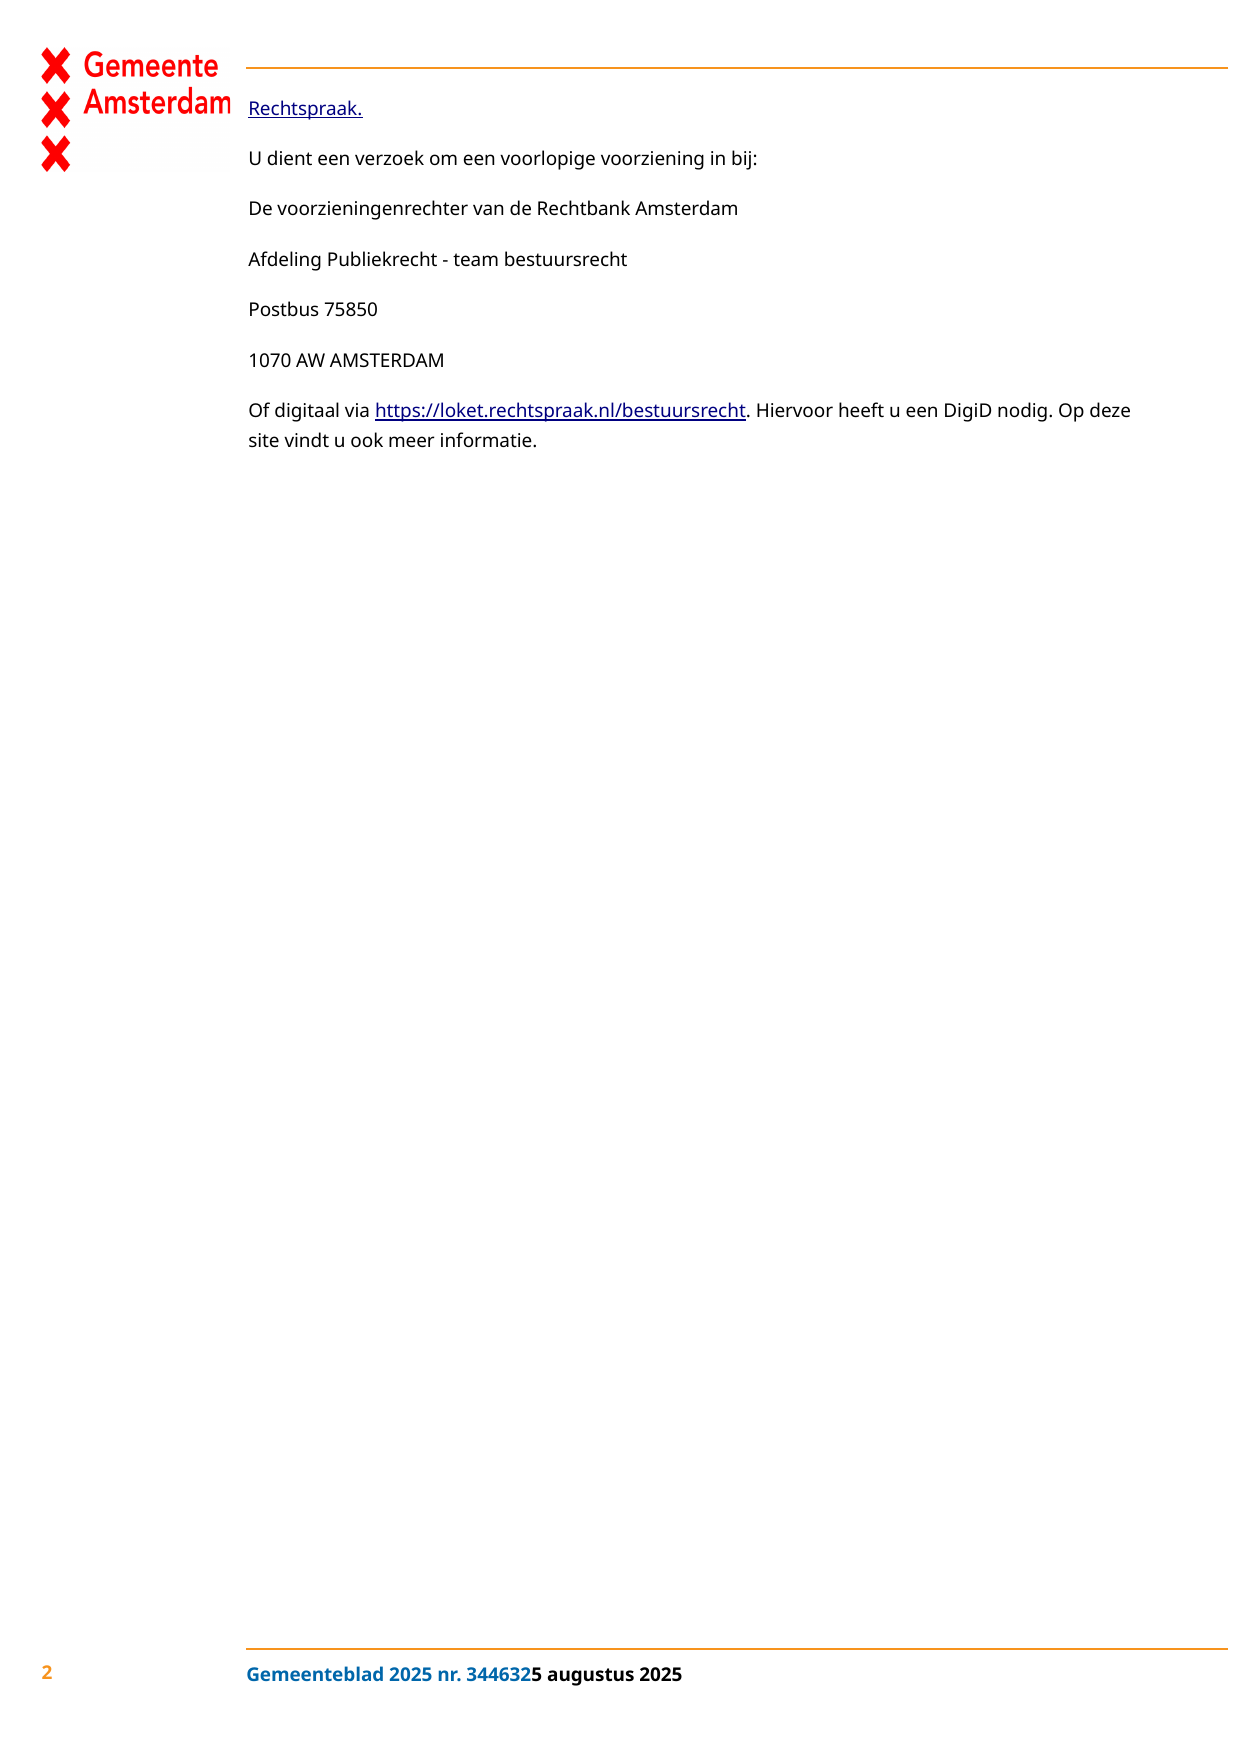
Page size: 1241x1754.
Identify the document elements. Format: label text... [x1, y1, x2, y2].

text Afdeling Publiekrecht - team bestuursrecht [248, 246, 1152, 272]
text Of digitaal via https://loket.rechtspraak.nl/bestuursrecht. Hiervoor heeft u een DigiD nodig. Op deze site vindt u ook meer informatie. [248, 397, 1152, 453]
text De voorzieningenrechter van de Rechtbank Amsterdam [248, 196, 1152, 221]
text Postbus 75850 [248, 296, 1152, 322]
picture [41, 47, 231, 172]
text Rechtspraak. [248, 95, 1152, 121]
text U dient een verzoek om een voorlopige voorziening in bij: [248, 145, 1152, 171]
text 1070 AW AMSTERDAM [248, 347, 1152, 373]
